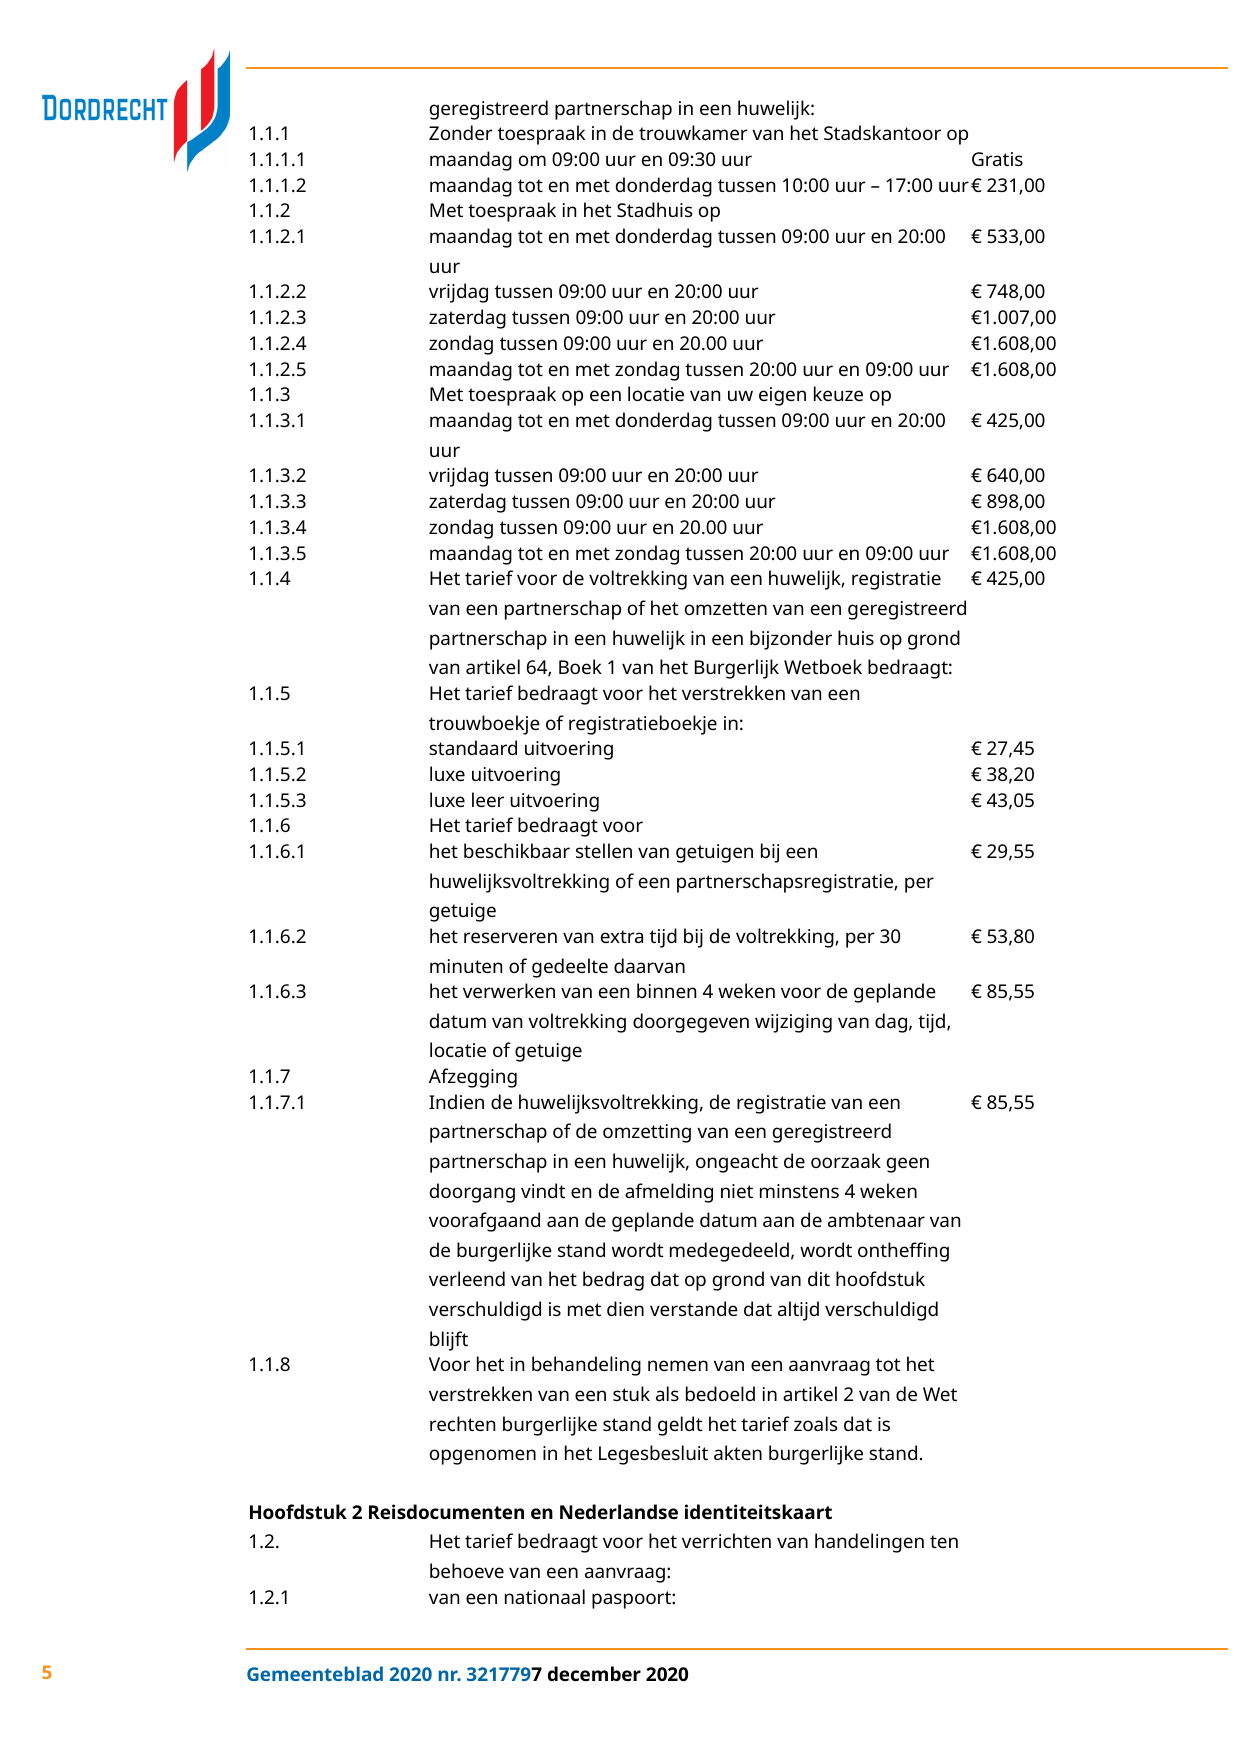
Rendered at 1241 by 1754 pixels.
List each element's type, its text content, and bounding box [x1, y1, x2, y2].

table_header [971, 1529, 1152, 1584]
table_cell 1.2.1 [248, 1584, 429, 1609]
table_cell 1.1.5.2 [248, 761, 429, 787]
table_header [971, 95, 1152, 121]
table_cell maandag tot en met donderdag tussen 09:00 uur en 20:00 uur [429, 408, 971, 463]
table_cell € 85,55 [971, 979, 1152, 1063]
table_cell €1.608,00 [971, 356, 1152, 382]
table_cell Het tarief voor de voltrekking van een huwelijk, registratie van een partnerschap of het omzetten van een geregistreerd partnerschap in een huwelijk in een bijzonder huis op grond van artikel 64, Boek 1 van het Burgerlijk Wetboek bedraagt: [429, 566, 971, 680]
table_cell [971, 1352, 1152, 1466]
table_header geregistreerd partnerschap in een huwelijk: [429, 95, 971, 121]
table_cell € 53,80 [971, 923, 1152, 978]
table_header 1.2. [248, 1529, 429, 1584]
table_cell van een nationaal paspoort: [429, 1584, 971, 1609]
table_cell 1.1.2.5 [248, 356, 429, 382]
table_cell Met toespraak in het Stadhuis op [429, 198, 971, 223]
table_cell [971, 198, 1152, 223]
table_header Het tarief bedraagt voor het verrichten van handelingen ten behoeve van een aanvraag: [429, 1529, 971, 1584]
picture [41, 47, 231, 172]
table_cell 1.1.8 [248, 1352, 429, 1466]
table_cell 1.1.3.4 [248, 514, 429, 540]
table_cell 1.1.2 [248, 198, 429, 223]
table_cell 1.1.6.2 [248, 923, 429, 978]
table_cell € 231,00 [971, 172, 1152, 198]
table_cell €1.608,00 [971, 514, 1152, 540]
table_cell 1.1.5.1 [248, 735, 429, 761]
table_cell €1.608,00 [971, 540, 1152, 566]
table_cell [971, 382, 1152, 407]
table_cell Het tarief bedraagt voor [429, 813, 971, 838]
table_cell maandag tot en met donderdag tussen 09:00 uur en 20:00 uur [429, 224, 971, 279]
table_cell zondag tussen 09:00 uur en 20.00 uur [429, 330, 971, 356]
table_cell 1.1.5 [248, 680, 429, 735]
table_cell 1.1.5.3 [248, 787, 429, 813]
table_cell [971, 813, 1152, 838]
table_cell Afzegging [429, 1064, 971, 1089]
table_cell het reserveren van extra tijd bij de voltrekking, per 30 minuten of gedeelte daarvan [429, 923, 971, 978]
table_cell standaard uitvoering [429, 735, 971, 761]
table_cell maandag om 09:00 uur en 09:30 uur [429, 146, 971, 172]
table_cell 1.1.7.1 [248, 1089, 429, 1352]
table_cell € 85,55 [971, 1089, 1152, 1352]
table_cell 1.1.3.1 [248, 408, 429, 463]
table_cell € 27,45 [971, 735, 1152, 761]
table_cell het verwerken van een binnen 4 weken voor de geplande datum van voltrekking doorgegeven wijziging van dag, tijd, locatie of getuige [429, 979, 971, 1063]
table_cell 1.1.2.1 [248, 224, 429, 279]
table_cell zondag tussen 09:00 uur en 20.00 uur [429, 514, 971, 540]
table_cell € 29,55 [971, 838, 1152, 923]
table_cell 1.1.3 [248, 382, 429, 407]
table_cell [971, 121, 1152, 146]
table_cell [971, 1064, 1152, 1089]
table_cell €1.608,00 [971, 330, 1152, 356]
table_cell € 43,05 [971, 787, 1152, 813]
table_cell 1.1.6.3 [248, 979, 429, 1063]
table_cell 1.1.7 [248, 1064, 429, 1089]
table_cell [971, 680, 1152, 735]
table_cell 1.1.1 [248, 121, 429, 146]
table_cell 1.1.1.1 [248, 146, 429, 172]
table_cell 1.1.3.5 [248, 540, 429, 566]
text Hoofdstuk 2 Reisdocumenten en Nederlandse identiteitskaart [248, 1499, 1152, 1524]
table_cell € 38,20 [971, 761, 1152, 787]
table_cell € 898,00 [971, 489, 1152, 514]
table_cell maandag tot en met zondag tussen 20:00 uur en 09:00 uur [429, 540, 971, 566]
table_cell luxe uitvoering [429, 761, 971, 787]
table_cell zaterdag tussen 09:00 uur en 20:00 uur [429, 305, 971, 330]
table_cell 1.1.2.4 [248, 330, 429, 356]
table_cell het beschikbaar stellen van getuigen bij een huwelijksvoltrekking of een partnerschapsregistratie, per getuige [429, 838, 971, 923]
table_cell luxe leer uitvoering [429, 787, 971, 813]
table_cell € 425,00 [971, 566, 1152, 680]
table_cell Voor het in behandeling nemen van een aanvraag tot het verstrekken van een stuk als bedoeld in artikel 2 van de Wet rechten burgerlijke stand geldt het tarief zoals dat is opgenomen in het Legesbesluit akten burgerlijke stand. [429, 1352, 971, 1466]
table_cell Gratis [971, 146, 1152, 172]
table_cell 1.1.3.3 [248, 489, 429, 514]
table_cell 1.1.6.1 [248, 838, 429, 923]
table_cell Zonder toespraak in de trouwkamer van het Stadskantoor op [429, 121, 971, 146]
table_cell € 748,00 [971, 279, 1152, 304]
table_cell vrijdag tussen 09:00 uur en 20:00 uur [429, 279, 971, 304]
table_cell vrijdag tussen 09:00 uur en 20:00 uur [429, 463, 971, 488]
table_cell zaterdag tussen 09:00 uur en 20:00 uur [429, 489, 971, 514]
table_cell Het tarief bedraagt voor het verstrekken van een trouwboekje of registratieboekje in: [429, 680, 971, 735]
table_cell 1.1.1.2 [248, 172, 429, 198]
table_cell € 640,00 [971, 463, 1152, 488]
table_cell Indien de huwelijksvoltrekking, de registratie van een partnerschap of de omzetting van een geregistreerd partnerschap in een huwelijk, ongeacht de oorzaak geen doorgang vindt en de afmelding niet minstens 4 weken voorafgaand aan de geplande datum aan de ambtenaar van de burgerlijke stand wordt medegedeeld, wordt ontheffing verleend van het bedrag dat op grond van dit hoofdstuk verschuldigd is met dien verstande dat altijd verschuldigd blijft [429, 1089, 971, 1352]
table_cell 1.1.3.2 [248, 463, 429, 488]
table_cell 1.1.2.2 [248, 279, 429, 304]
table_header [248, 95, 429, 121]
table_cell 1.1.4 [248, 566, 429, 680]
table_cell maandag tot en met zondag tussen 20:00 uur en 09:00 uur [429, 356, 971, 382]
table_cell [971, 1584, 1152, 1609]
table_cell Met toespraak op een locatie van uw eigen keuze op [429, 382, 971, 407]
table_cell €1.007,00 [971, 305, 1152, 330]
table_cell 1.1.6 [248, 813, 429, 838]
table_cell € 425,00 [971, 408, 1152, 463]
table_cell maandag tot en met donderdag tussen 10:00 uur – 17:00 uur [429, 172, 971, 198]
table_cell 1.1.2.3 [248, 305, 429, 330]
table_cell € 533,00 [971, 224, 1152, 279]
